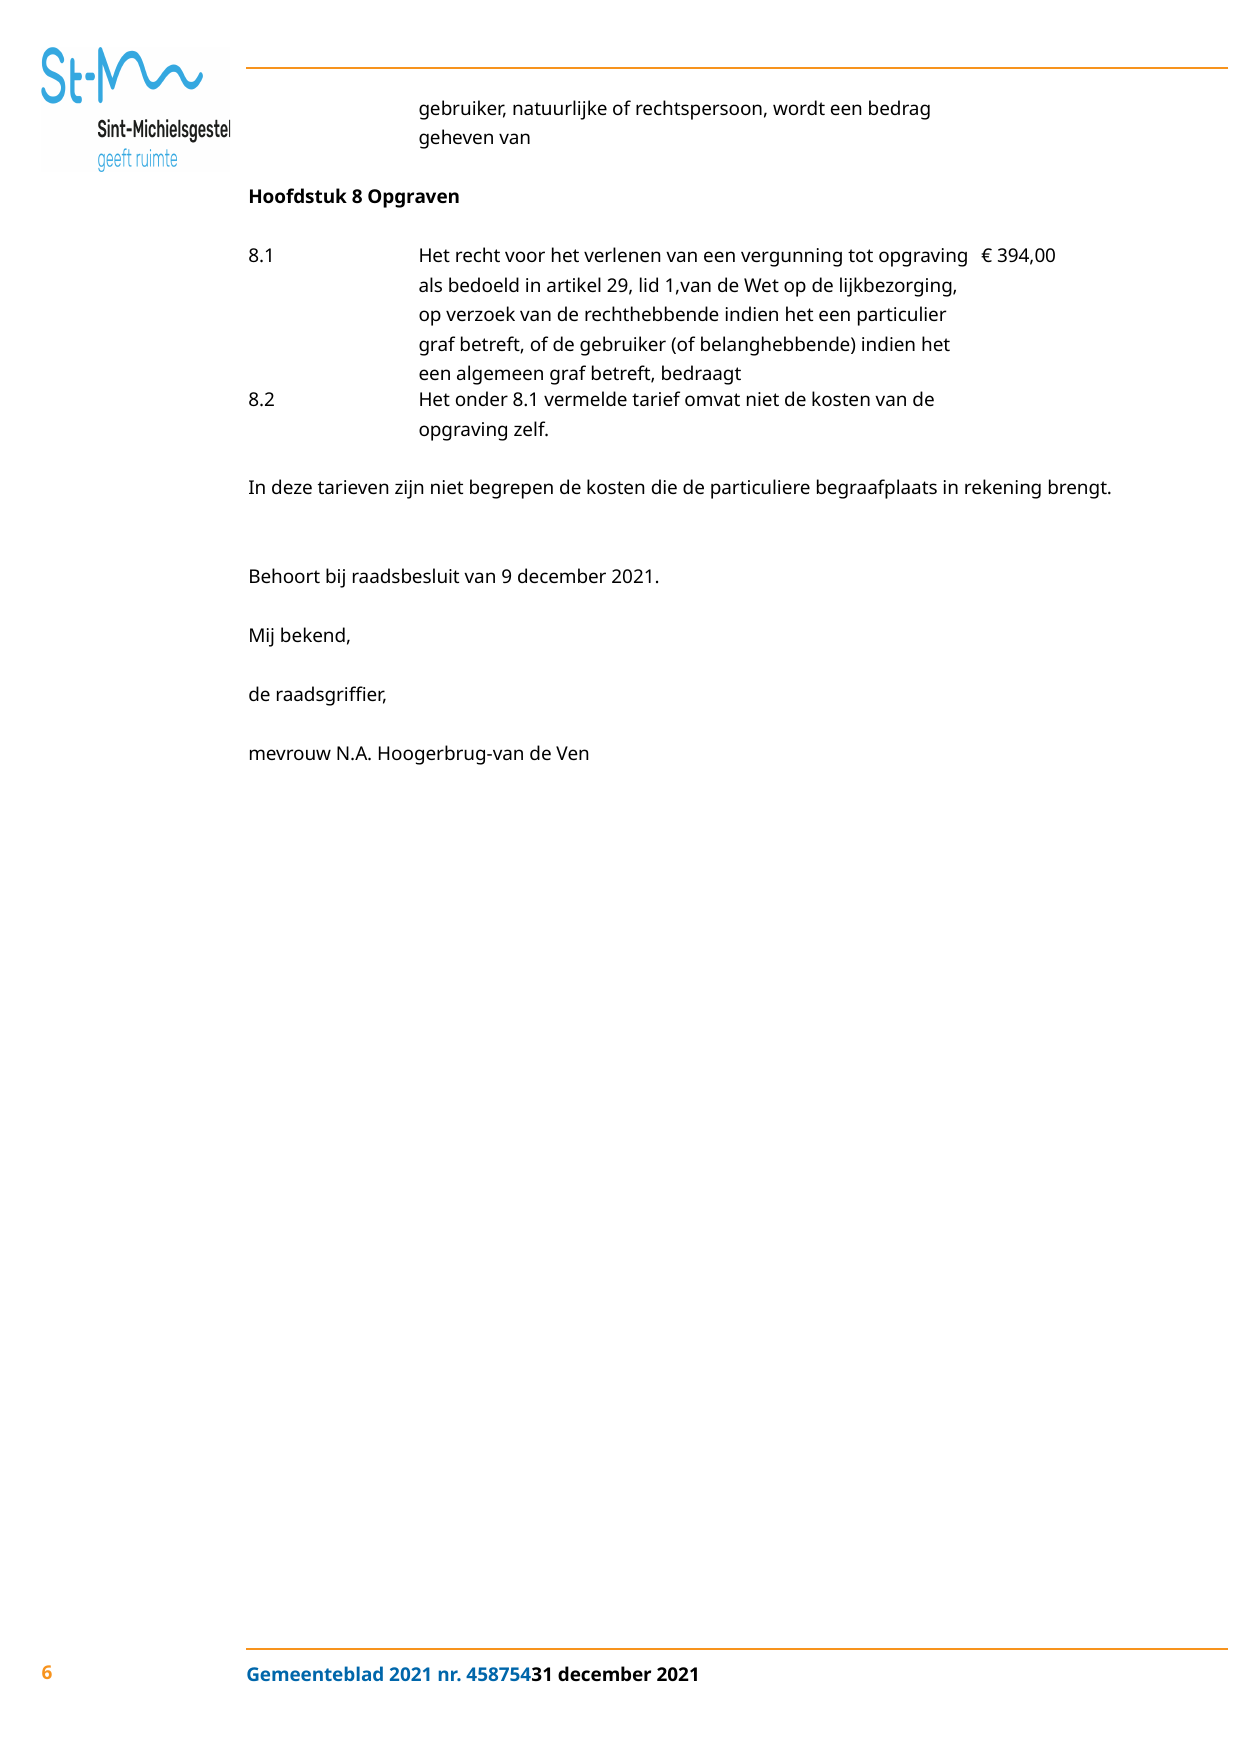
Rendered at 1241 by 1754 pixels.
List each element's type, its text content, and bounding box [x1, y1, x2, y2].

table_cell [248, 95, 418, 150]
table_cell [981, 386, 1152, 442]
text Behoort bij raadsbesluit van 9 december 2021. [248, 563, 1152, 589]
table_cell Het onder 8.1 vermelde tarief omvat niet de kosten van de opgraving zelf. [418, 386, 981, 442]
table_cell [981, 95, 1152, 150]
picture [41, 47, 231, 172]
table_header € 394,00 [981, 242, 1152, 386]
table_header 8.1 [248, 242, 418, 386]
table_header Het recht voor het verlenen van een vergunning tot opgraving als bedoeld in artikel 29, lid 1,van de Wet op de lijkbezorging, op verzoek van de rechthebbende indien het een particulier graf betreft, of de gebruiker (of belanghebbende) indien het een algemeen graf betreft, bedraagt [418, 242, 981, 386]
text In deze tarieven zijn niet begrepen de kosten die de particuliere begraafplaats in rekening brengt. [248, 474, 1152, 500]
text Hoofdstuk 8 Opgraven [248, 183, 1152, 209]
table_cell 8.2 [248, 386, 418, 442]
text mevrouw N.A. Hoogerbrug-van de Ven [248, 741, 1152, 766]
text Mij bekend, [248, 622, 1152, 648]
text de raadsgriffier, [248, 681, 1152, 707]
table_cell gebruiker, natuurlijke of rechtspersoon, wordt een bedrag geheven van [418, 95, 981, 150]
